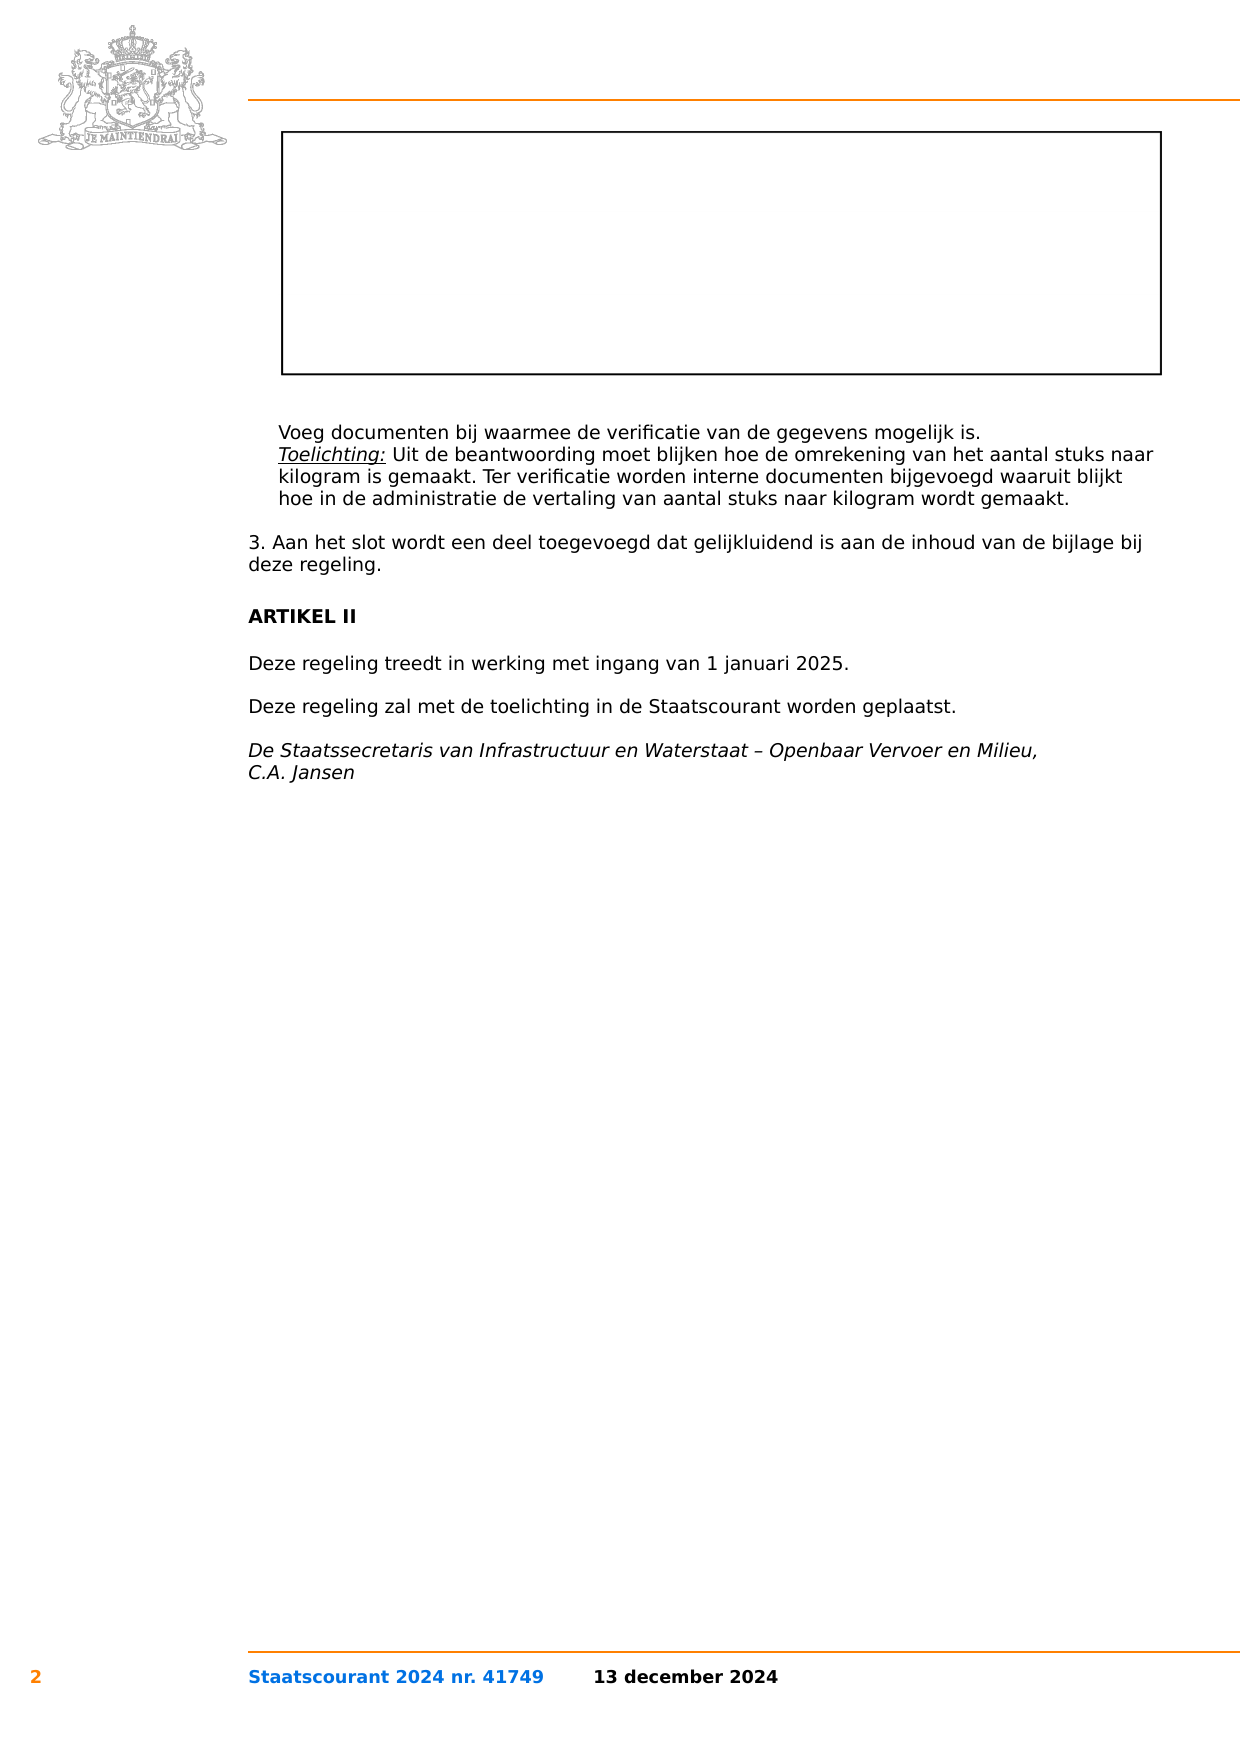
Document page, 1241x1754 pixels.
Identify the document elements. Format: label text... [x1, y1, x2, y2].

text 3. Aan het slot wordt een deel toegevoegd dat gelijkluidend is aan de inhoud van de bijlage bij deze regeling. [248, 532, 1163, 576]
text De Staatssecretaris van Infrastructuur en Waterstaat – Openbaar Vervoer en Milieu, C.A. Jansen [248, 740, 1163, 784]
text Deze regeling zal met de toelichting in de Staatscourant worden geplaatst. [248, 696, 1163, 718]
text Toelichting: Uit de beantwoording moet blijken hoe de omrekening van het aantal stuks naar kilogram is gemaakt. Ter verificatie worden interne documenten bijgevoegd waaruit blijkt hoe in de administratie de vertaling van aantal stuks naar kilogram wordt gemaakt. [278, 444, 1163, 510]
text Deze regeling treedt in werking met ingang van 1 januari 2025. [248, 652, 1163, 674]
picture [278, 130, 1164, 378]
text Voeg documenten bij waarmee de verificatie van de gegevens mogelijk is. [278, 422, 1163, 444]
subtitle ARTIKEL II [248, 606, 1163, 627]
picture [38, 25, 227, 150]
